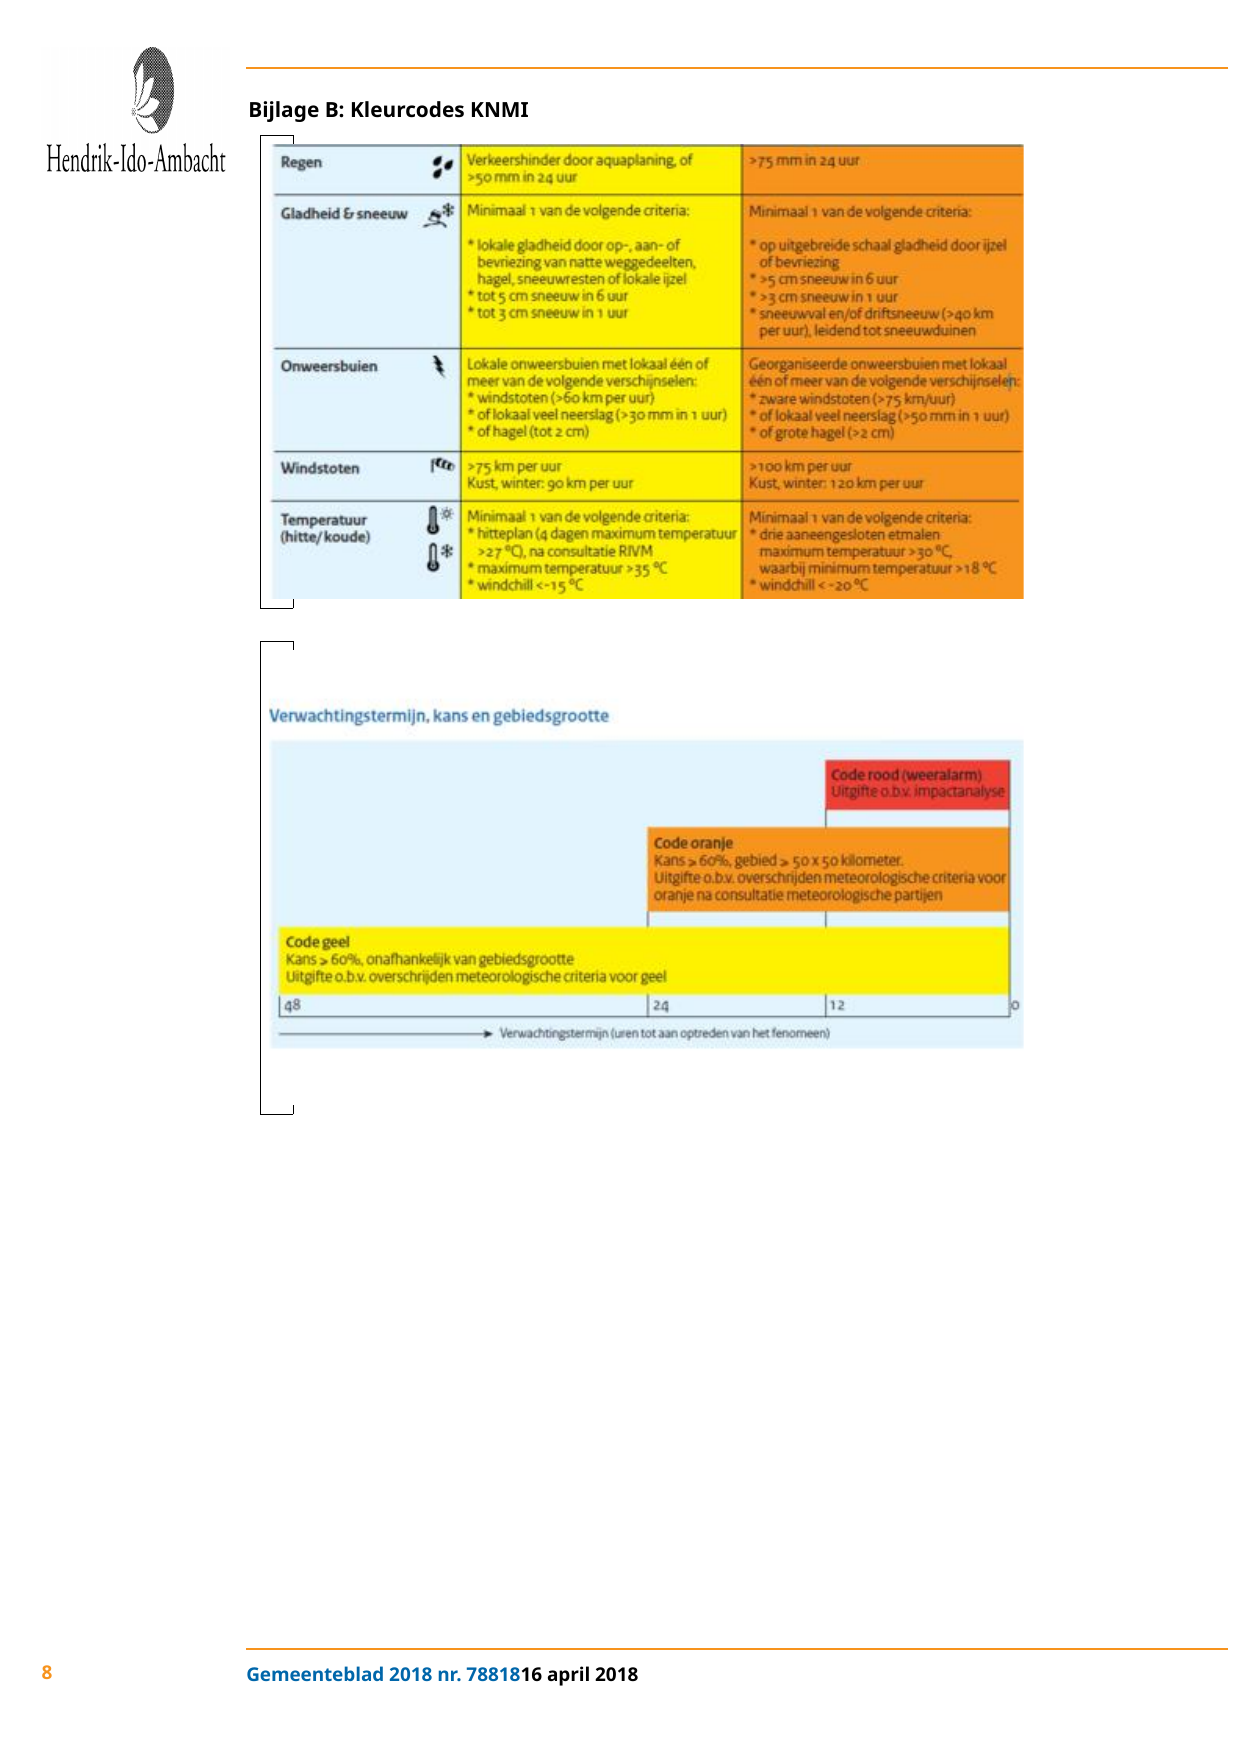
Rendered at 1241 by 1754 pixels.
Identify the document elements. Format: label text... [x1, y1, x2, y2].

picture [268, 650, 1024, 1105]
picture [41, 47, 231, 172]
picture [268, 144, 1024, 599]
text Bijlage B: Kleurcodes KNMI [248, 95, 1152, 123]
